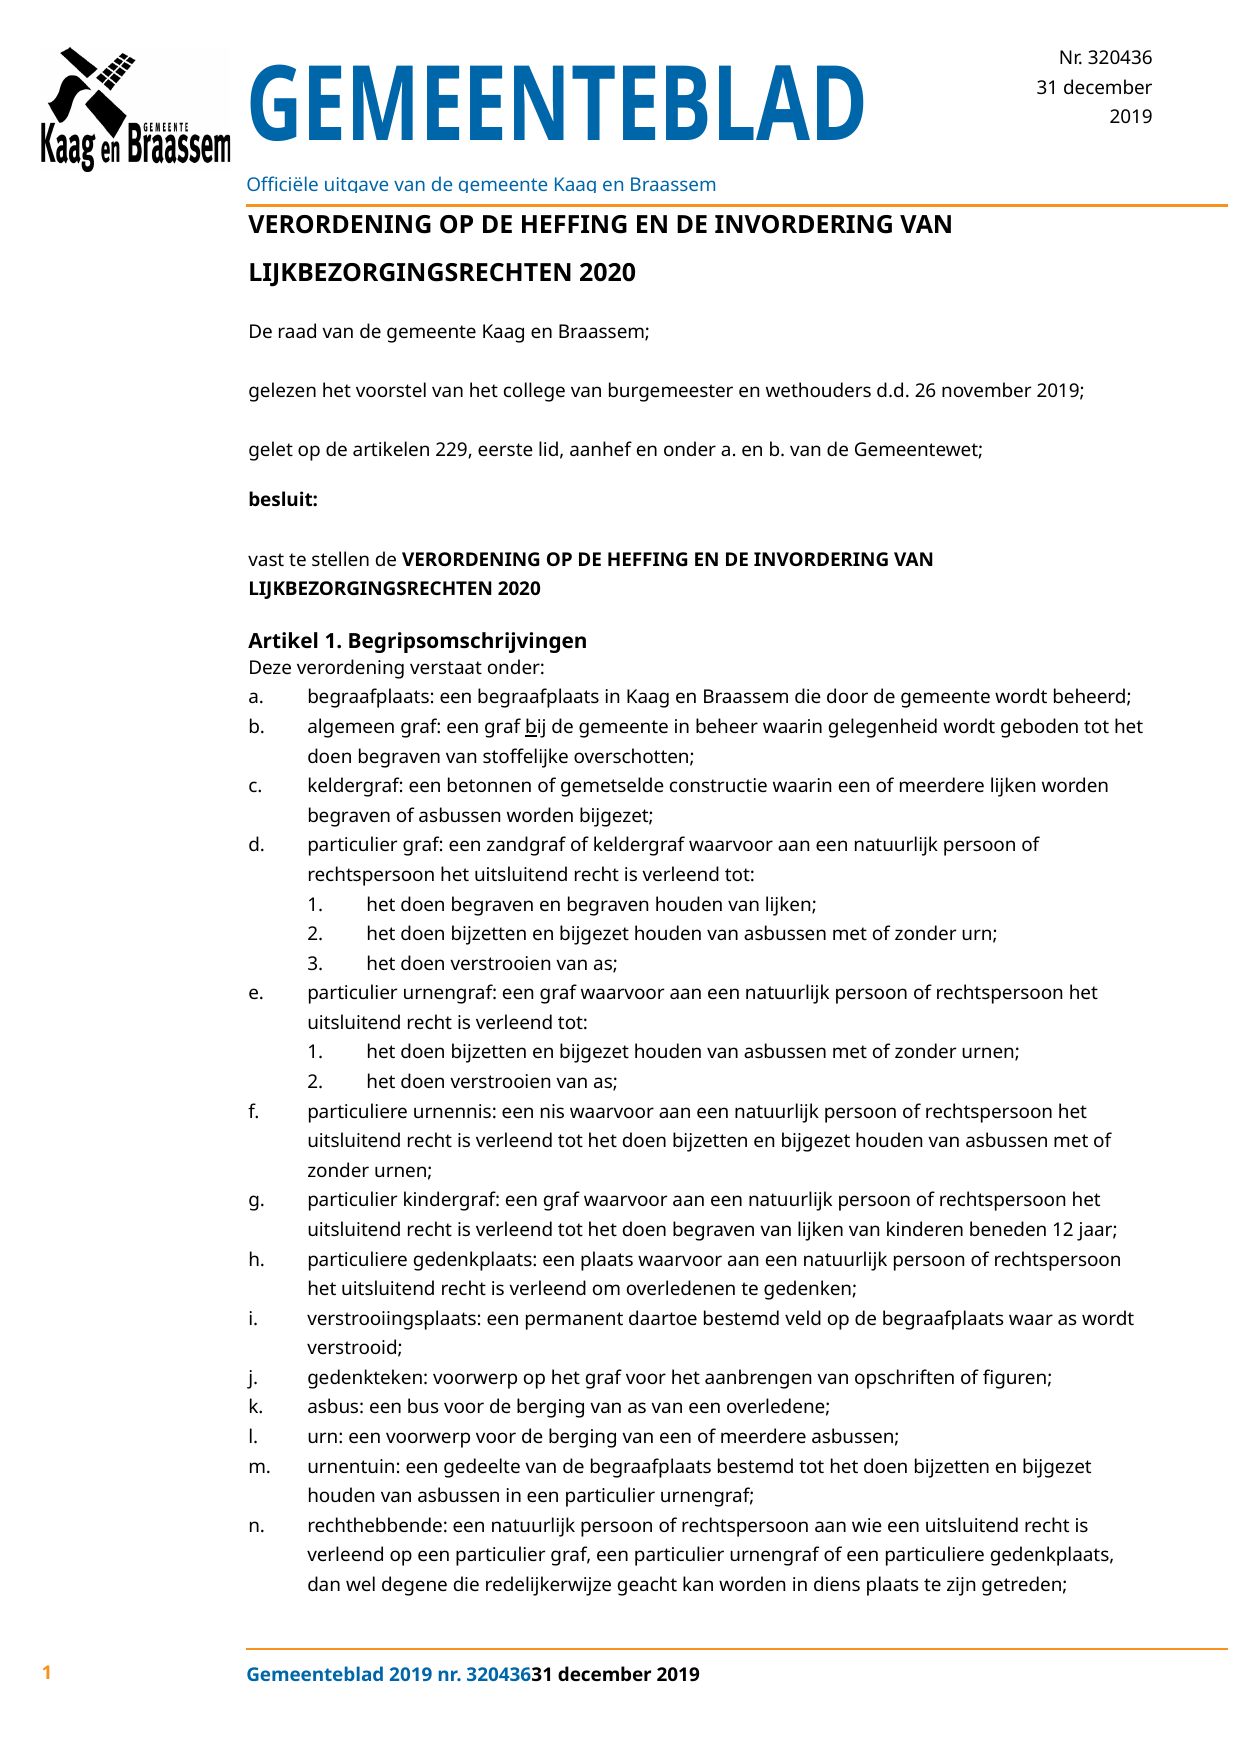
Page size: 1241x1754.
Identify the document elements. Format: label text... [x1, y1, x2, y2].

text Artikel 1. Begripsomschrijvingen [248, 626, 1152, 654]
list verstrooiingsplaats: een permanent daartoe bestemd veld op de begraafplaats waar as wordt verstrooid; [248, 1305, 1152, 1360]
list urn: een voorwerp voor de berging van een of meerdere asbussen; [248, 1423, 1152, 1449]
list particulier kindergraf: een graf waarvoor aan een natuurlijk persoon of rechtspersoon het uitsluitend recht is verleend tot het doen begraven van lijken van kinderen beneden 12 jaar; [248, 1187, 1152, 1242]
list particulier urnengraf: een graf waarvoor aan een natuurlijk persoon of rechtspersoon het uitsluitend recht is verleend tot: [248, 979, 1152, 1035]
text Deze verordening verstaat onder: [248, 654, 1152, 680]
list het doen verstrooien van as; [307, 950, 1152, 976]
list rechthebbende: een natuurlijk persoon of rechtspersoon aan wie een uitsluitend recht is verleend op een particulier graf, een particulier urnengraf of een particuliere gedenkplaats, dan wel degene die redelijkerwijze geacht kan worden in diens plaats te zijn getreden; [248, 1512, 1152, 1597]
list particuliere gedenkplaats: een plaats waarvoor aan een natuurlijk persoon of rechtspersoon het uitsluitend recht is verleend om overledenen te gedenken; [248, 1246, 1152, 1301]
list algemeen graf: een graf bij de gemeente in beheer waarin gelegenheid wordt geboden tot het doen begraven van stoffelijke overschotten; [248, 713, 1152, 769]
list particulier graf: een zandgraf of keldergraf waarvoor aan een natuurlijk persoon of rechtspersoon het uitsluitend recht is verleend tot: [248, 832, 1152, 887]
list het doen bijzetten en bijgezet houden van asbussen met of zonder urn; [307, 920, 1152, 946]
text gelezen het voorstel van het college van burgemeester en wethouders d.d. 26 november 2019; [248, 377, 1152, 403]
list keldergraf: een betonnen of gemetselde constructie waarin een of meerdere lijken worden begraven of asbussen worden bijgezet; [248, 772, 1152, 828]
list particuliere urnennis: een nis waarvoor aan een natuurlijk persoon of rechtspersoon het uitsluitend recht is verleend tot het doen bijzetten en bijgezet houden van asbussen met of zonder urnen; [248, 1098, 1152, 1183]
text VERORDENING OP DE HEFFING EN DE INVORDERING VAN LIJKBEZORGINGSRECHTEN 2020 [248, 207, 1152, 288]
list asbus: een bus voor de berging van as van een overledene; [248, 1394, 1152, 1419]
text gelet op de artikelen 229, eerste lid, aanhef en onder a. en b. van de Gemeentewet; [248, 436, 1152, 462]
text besluit: [248, 487, 1152, 512]
list begraafplaats: een begraafplaats in Kaag en Braassem die door de gemeente wordt beheerd; [248, 684, 1152, 709]
list urnentuin: een gedeelte van de begraafplaats bestemd tot het doen bijzetten en bijgezet houden van asbussen in een particulier urnengraf; [248, 1453, 1152, 1508]
picture [41, 47, 231, 172]
list het doen begraven en begraven houden van lijken; [307, 891, 1152, 917]
text De raad van de gemeente Kaag en Braassem; [248, 318, 1152, 344]
list gedenkteken: voorwerp op het graf voor het aanbrengen van opschriften of figuren; [248, 1364, 1152, 1390]
list het doen bijzetten en bijgezet houden van asbussen met of zonder urnen; [307, 1039, 1152, 1064]
text vast te stellen de VERORDENING OP DE HEFFING EN DE INVORDERING VAN LIJKBEZORGINGSRECHTEN 2020 [248, 546, 1152, 601]
list het doen verstrooien van as; [307, 1068, 1152, 1094]
